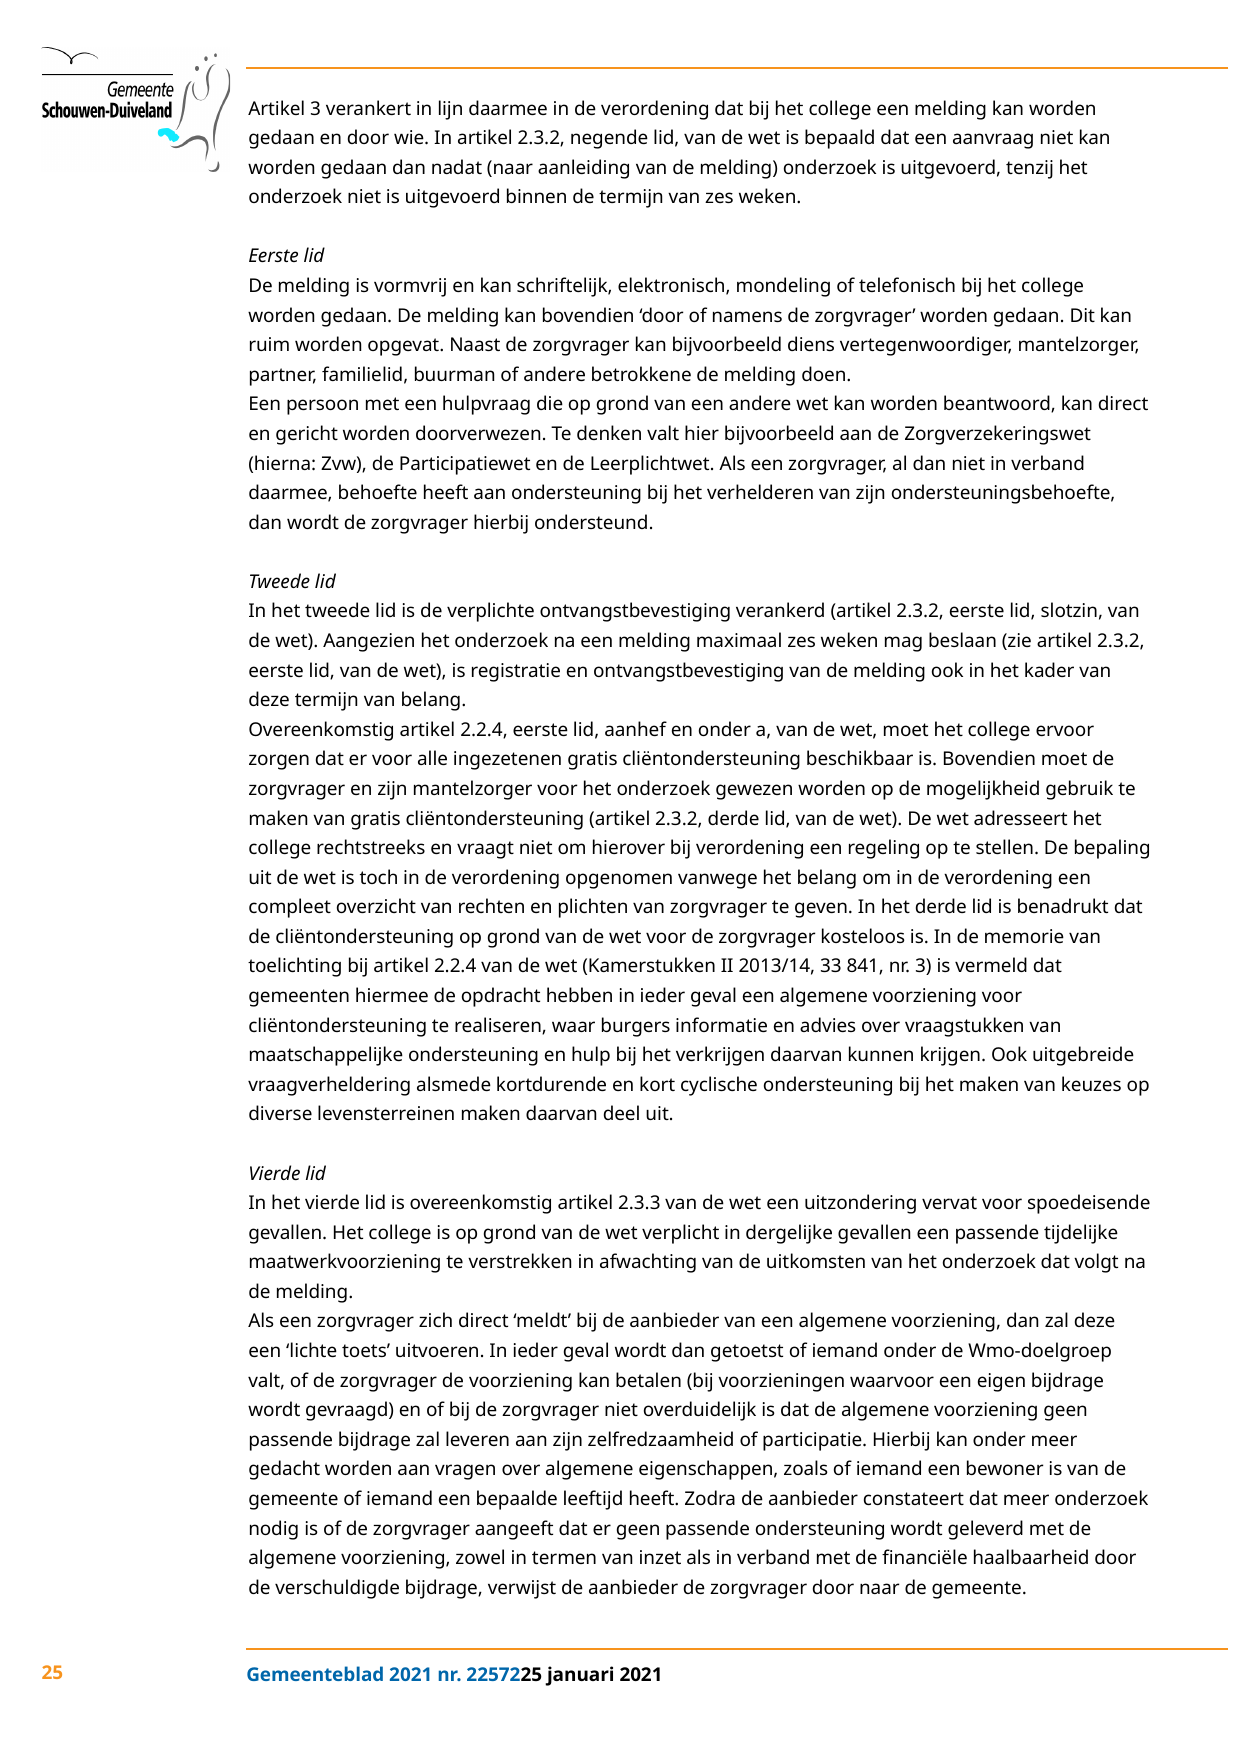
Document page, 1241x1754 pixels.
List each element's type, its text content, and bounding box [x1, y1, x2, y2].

text Vierde lid [248, 1160, 1152, 1186]
text Een persoon met een hulpvraag die op grond van een andere wet kan worden beantwoord, kan direct en gericht worden doorverwezen. Te denken valt hier bijvoorbeeld aan de Zorgverzekeringswet (hierna: Zvw), de Participatiewet en de Leerplichtwet. Als een zorgvrager, al dan niet in verband daarmee, behoefte heeft aan ondersteuning bij het verhelderen van zijn ondersteuningsbehoefte, dan wordt de zorgvrager hierbij ondersteund. [248, 391, 1152, 535]
text Overeenkomstig artikel 2.2.4, eerste lid, aanhef en onder a, van de wet, moet het college ervoor zorgen dat er voor alle ingezetenen gratis cliëntondersteuning beschikbaar is. Bovendien moet de zorgvrager en zijn mantelzorger voor het onderzoek gewezen worden op de mogelijkheid gebruik te maken van gratis cliëntondersteuning (artikel 2.3.2, derde lid, van de wet). De wet adresseert het college rechtstreeks en vraagt niet om hierover bij verordening een regeling op te stellen. De bepaling uit de wet is toch in de verordening opgenomen vanwege het belang om in de verordening een compleet overzicht van rechten en plichten van zorgvrager te geven. In het derde lid is benadrukt dat de cliëntondersteuning op grond van de wet voor de zorgvrager kosteloos is. In de memorie van toelichting bij artikel 2.2.4 van de wet (Kamerstukken II 2013/14, 33 841, nr. 3) is vermeld dat gemeenten hiermee de opdracht hebben in ieder geval een algemene voorziening voor cliëntondersteuning te realiseren, waar burgers informatie en advies over vraagstukken van maatschappelijke ondersteuning en hulp bij het verkrijgen daarvan kunnen krijgen. Ook uitgebreide vraagverheldering alsmede kortdurende en kort cyclische ondersteuning bij het maken van keuzes op diverse levensterreinen maken daarvan deel uit. [248, 716, 1152, 1126]
text In het vierde lid is overeenkomstig artikel 2.3.3 van de wet een uitzondering vervat voor spoedeisende gevallen. Het college is op grond van de wet verplicht in dergelijke gevallen een passende tijdelijke maatwerkvoorziening te verstrekken in afwachting van de uitkomsten van het onderzoek dat volgt na de melding. [248, 1189, 1152, 1304]
text De melding is vormvrij en kan schriftelijk, elektronisch, mondeling of telefonisch bij het college worden gedaan. De melding kan bovendien ‘door of namens de zorgvrager’ worden gedaan. Dit kan ruim worden opgevat. Naast de zorgvrager kan bijvoorbeeld diens vertegenwoordiger, mantelzorger, partner, familielid, buurman of andere betrokkene de melding doen. [248, 272, 1152, 387]
picture [41, 47, 231, 172]
text Als een zorgvrager zich direct ‘meldt’ bij de aanbieder van een algemene voorziening, dan zal deze een ‘lichte toets’ uitvoeren. In ieder geval wordt dan getoetst of iemand onder de Wmo-doelgroep valt, of de zorgvrager de voorziening kan betalen (bij voorzieningen waarvoor een eigen bijdrage wordt gevraagd) en of bij de zorgvrager niet overduidelijk is dat de algemene voorziening geen passende bijdrage zal leveren aan zijn zelfredzaamheid of participatie. Hierbij kan onder meer gedacht worden aan vragen over algemene eigenschappen, zoals of iemand een bewoner is van de gemeente of iemand een bepaalde leeftijd heeft. Zodra de aanbieder constateert dat meer onderzoek nodig is of de zorgvrager aangeeft dat er geen passende ondersteuning wordt geleverd met de algemene voorziening, zowel in termen van inzet als in verband met de financiële haalbaarheid door de verschuldigde bijdrage, verwijst de aanbieder de zorgvrager door naar de gemeente. [248, 1308, 1152, 1600]
text In het tweede lid is de verplichte ontvangstbevestiging verankerd (artikel 2.3.2, eerste lid, slotzin, van de wet). Aangezien het onderzoek na een melding maximaal zes weken mag beslaan (zie artikel 2.3.2, eerste lid, van de wet), is registratie en ontvangstbevestiging van de melding ook in het kader van deze termijn van belang. [248, 598, 1152, 712]
text Artikel 3 verankert in lijn daarmee in de verordening dat bij het college een melding kan worden gedaan en door wie. In artikel 2.3.2, negende lid, van de wet is bepaald dat een aanvraag niet kan worden gedaan dan nadat (naar aanleiding van de melding) onderzoek is uitgevoerd, tenzij het onderzoek niet is uitgevoerd binnen de termijn van zes weken. [248, 95, 1152, 209]
text Tweede lid [248, 568, 1152, 594]
text Eerste lid [248, 243, 1152, 268]
